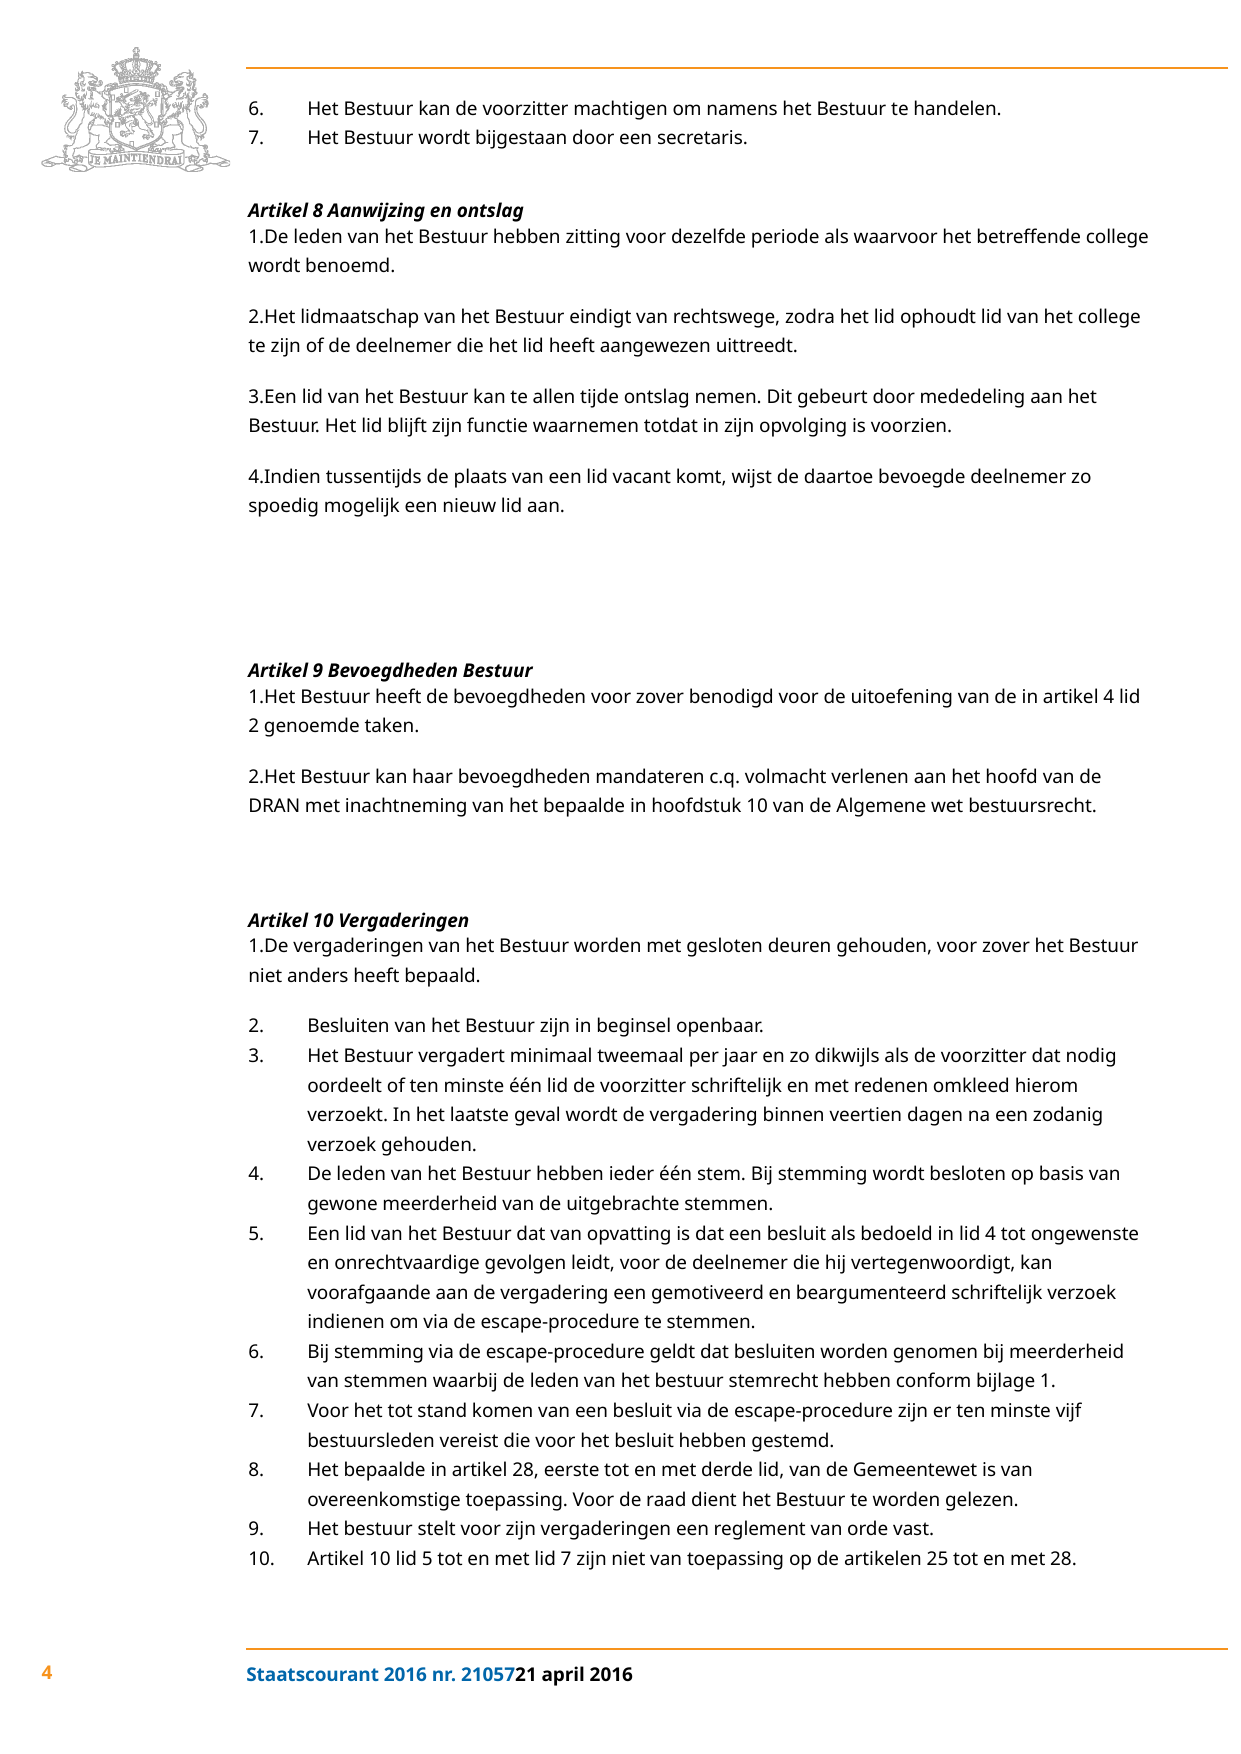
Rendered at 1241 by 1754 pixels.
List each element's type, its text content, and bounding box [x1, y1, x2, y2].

text Artikel 9 Bevoegdheden Bestuur [248, 657, 1152, 683]
list Bij stemming via de escape-procedure geldt dat besluiten worden genomen bij meerderheid van stemmen waarbij de leden van het bestuur stemrecht hebben conform bijlage 1. [248, 1338, 1152, 1393]
picture [41, 47, 231, 172]
text 1.De leden van het Bestuur hebben zitting voor dezelfde periode als waarvoor het betreffende college wordt benoemd. [248, 223, 1152, 278]
text 2.Het Bestuur kan haar bevoegdheden mandateren c.q. volmacht verlenen aan het hoofd van de DRAN met inachtneming van het bepaalde in hoofdstuk 10 van de Algemene wet bestuursrecht. [248, 763, 1152, 818]
list De leden van het Bestuur hebben ieder één stem. Bij stemming wordt besloten op basis van gewone meerderheid van de uitgebrachte stemmen. [248, 1161, 1152, 1216]
text 4.Indien tussentijds de plaats van een lid vacant komt, wijst de daartoe bevoegde deelnemer zo spoedig mogelijk een nieuw lid aan. [248, 463, 1152, 518]
text Artikel 10 Vergaderingen [248, 907, 1152, 933]
text 2.Het lidmaatschap van het Bestuur eindigt van rechtswege, zodra het lid ophoudt lid van het college te zijn of de deelnemer die het lid heeft aangewezen uittreedt. [248, 303, 1152, 358]
list Voor het tot stand komen van een besluit via de escape-procedure zijn er ten minste vijf bestuursleden vereist die voor het besluit hebben gestemd. [248, 1397, 1152, 1452]
list Besluiten van het Bestuur zijn in beginsel openbaar. [248, 1013, 1152, 1038]
text 1.Het Bestuur heeft de bevoegdheden voor zover benodigd voor de uitoefening van de in artikel 4 lid 2 genoemde taken. [248, 683, 1152, 738]
list Een lid van het Bestuur dat van opvatting is dat een besluit als bedoeld in lid 4 tot ongewenste en onrechtvaardige gevolgen leidt, voor de deelnemer die hij vertegenwoordigt, kan voorafgaande aan de vergadering een gemotiveerd en beargumenteerd schriftelijk verzoek indienen om via de escape-procedure te stemmen. [248, 1220, 1152, 1334]
list Artikel 10 lid 5 tot en met lid 7 zijn niet van toepassing op de artikelen 25 tot en met 28. [248, 1545, 1152, 1571]
text 1.De vergaderingen van het Bestuur worden met gesloten deuren gehouden, voor zover het Bestuur niet anders heeft bepaald. [248, 933, 1152, 988]
list Het Bestuur wordt bijgestaan door een secretaris. [248, 124, 1152, 150]
text Artikel 8 Aanwijzing en ontslag [248, 197, 1152, 223]
list Het bepaalde in artikel 28, eerste tot en met derde lid, van de Gemeentewet is van overeenkomstige toepassing. Voor de raad dient het Bestuur te worden gelezen. [248, 1456, 1152, 1512]
list Het Bestuur vergadert minimaal tweemaal per jaar en zo dikwijls als de voorzitter dat nodig oordeelt of ten minste één lid de voorzitter schriftelijk en met redenen omkleed hierom verzoekt. In het laatste geval wordt de vergadering binnen veertien dagen na een zodanig verzoek gehouden. [248, 1042, 1152, 1157]
list Het bestuur stelt voor zijn vergaderingen een reglement van orde vast. [248, 1516, 1152, 1541]
list Het Bestuur kan de voorzitter machtigen om namens het Bestuur te handelen. [248, 95, 1152, 121]
text 3.Een lid van het Bestuur kan te allen tijde ontslag nemen. Dit gebeurt door mededeling aan het Bestuur. Het lid blijft zijn functie waarnemen totdat in zijn opvolging is voorzien. [248, 383, 1152, 438]
